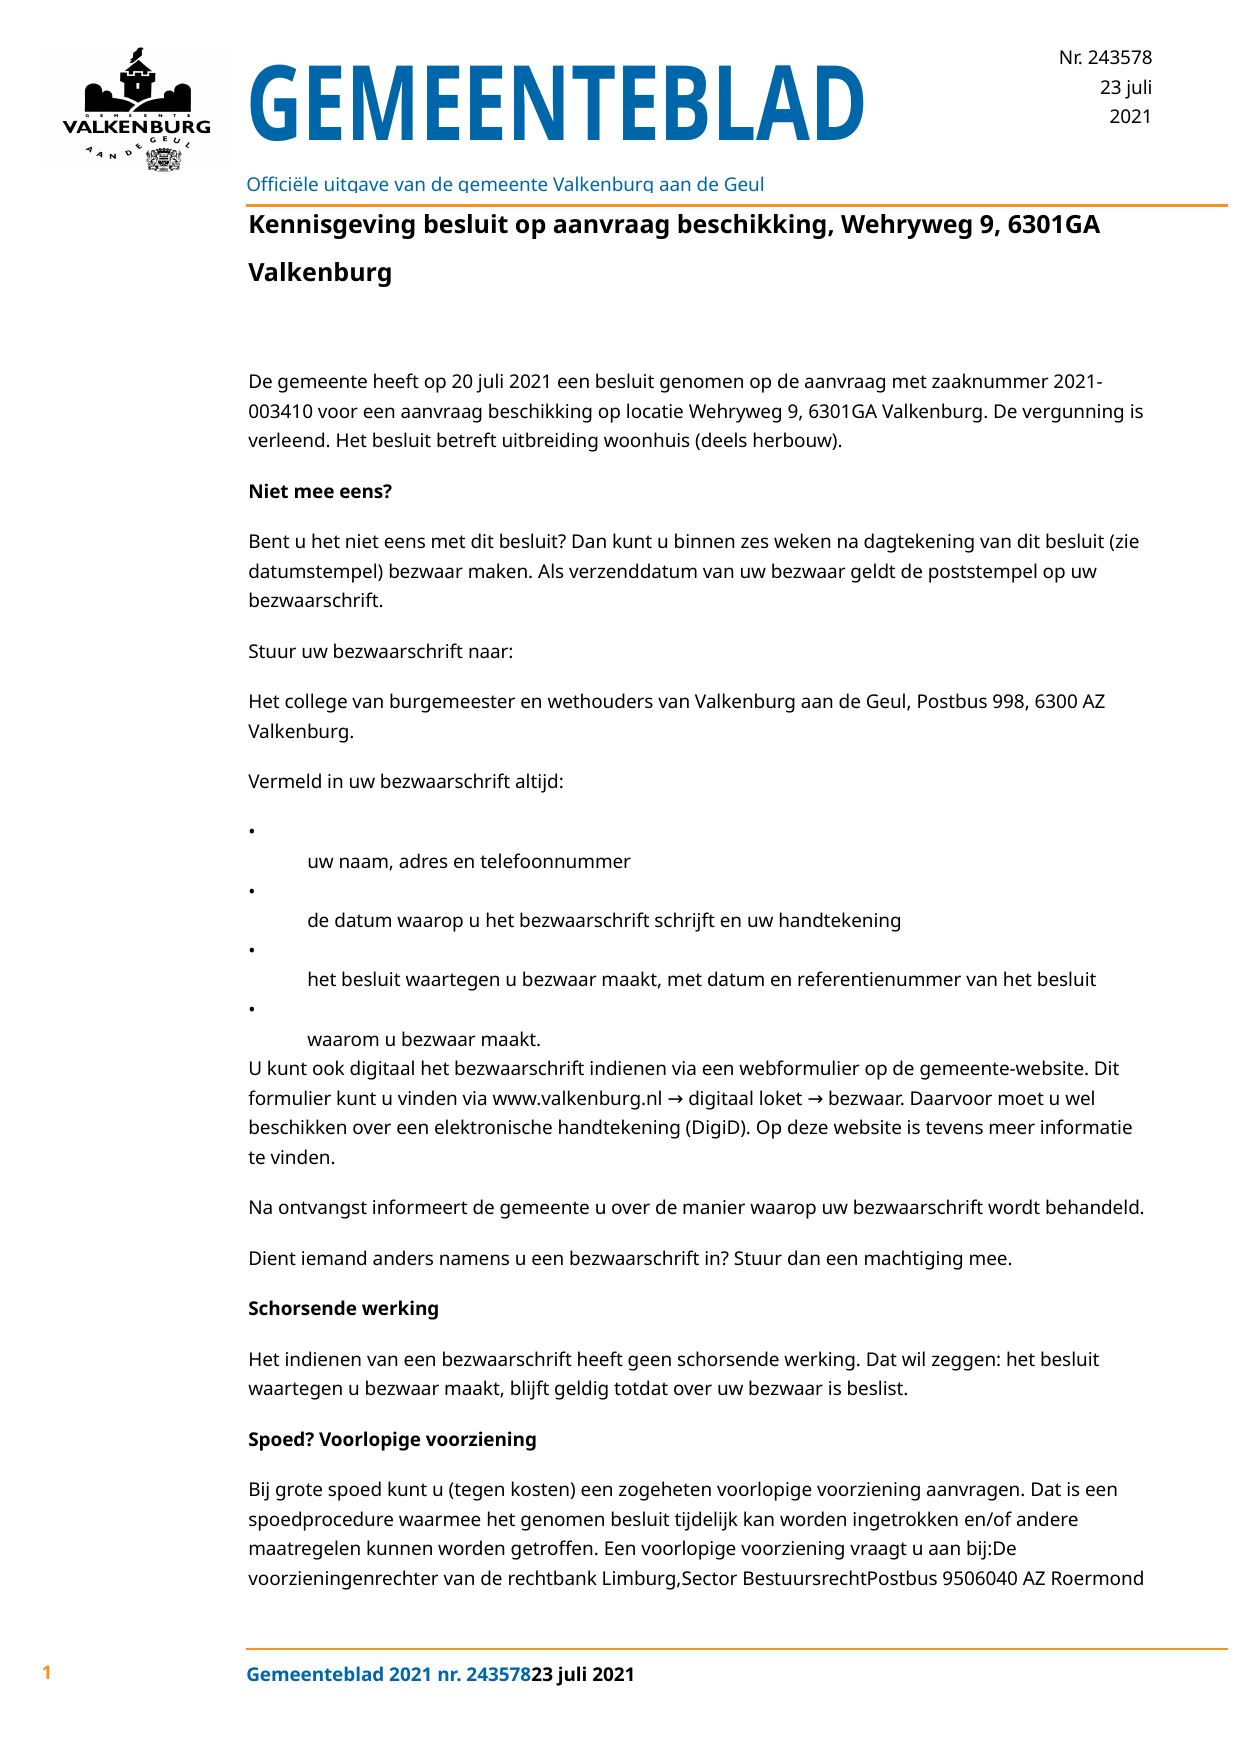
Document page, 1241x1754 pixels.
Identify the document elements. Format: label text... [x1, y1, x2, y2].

picture [41, 47, 231, 172]
list uw naam, adres en telefoonnummer [248, 848, 1152, 874]
text U kunt ook digitaal het bezwaarschrift indienen via een webformulier op de gemeente-website. Dit formulier kunt u vinden via www.valkenburg.nl → digitaal loket → bezwaar. Daarvoor moet u wel beschikken over een elektronische handtekening (DigiD). Op deze website is tevens meer informatie te vinden. [248, 1055, 1152, 1170]
text Vermeld in uw bezwaarschrift altijd: [248, 768, 1152, 794]
list waarom u bezwaar maakt. [248, 1026, 1152, 1052]
text Stuur uw bezwaarschrift naar: [248, 638, 1152, 664]
text Dient iemand anders namens u een bezwaarschrift in? Stuur dan een machtiging mee. [248, 1245, 1152, 1271]
text Spoed? Voorlopige voorziening [248, 1426, 1152, 1452]
text Het indienen van een bezwaarschrift heeft geen schorsende werking. Dat wil zeggen: het besluit waartegen u bezwaar maakt, blijft geldig totdat over uw bezwaar is beslist. [248, 1346, 1152, 1401]
text Na ontvangst informeert de gemeente u over de manier waarop uw bezwaarschrift wordt behandeld. [248, 1194, 1152, 1220]
list het besluit waartegen u bezwaar maakt, met datum en referentienummer van het besluit [248, 967, 1152, 992]
text De gemeente heeft op 20 juli 2021 een besluit genomen op de aanvraag met zaaknummer 2021-003410 voor een aanvraag beschikking op locatie Wehryweg 9, 6301GA Valkenburg. De vergunning is verleend. Het besluit betreft uitbreiding woonhuis (deels herbouw). [248, 368, 1152, 453]
text Schorsende werking [248, 1295, 1152, 1321]
text Bij grote spoed kunt u (tegen kosten) een zogeheten voorlopige voorziening aanvragen. Dat is een spoedprocedure waarmee het genomen besluit tijdelijk kan worden ingetrokken en/of andere maatregelen kunnen worden getroffen. Een voorlopige voorziening vraagt u aan bij:De voorzieningenrechter van de rechtbank Limburg,Sector BestuursrechtPostbus 9506040 AZ Roermond [248, 1476, 1152, 1591]
text Kennisgeving besluit op aanvraag beschikking, Wehryweg 9, 6301GA Valkenburg [248, 207, 1152, 288]
list de datum waarop u het bezwaarschrift schrijft en uw handtekening [248, 907, 1152, 933]
text Het college van burgemeester en wethouders van Valkenburg aan de Geul, Postbus 998, 6300 AZ Valkenburg. [248, 688, 1152, 744]
text Bent u het niet eens met dit besluit? Dan kunt u binnen zes weken na dagtekening van dit besluit (zie datumstempel) bezwaar maken. Als verzenddatum van uw bezwaar geldt de poststempel op uw bezwaarschrift. [248, 528, 1152, 613]
text Niet mee eens? [248, 478, 1152, 504]
